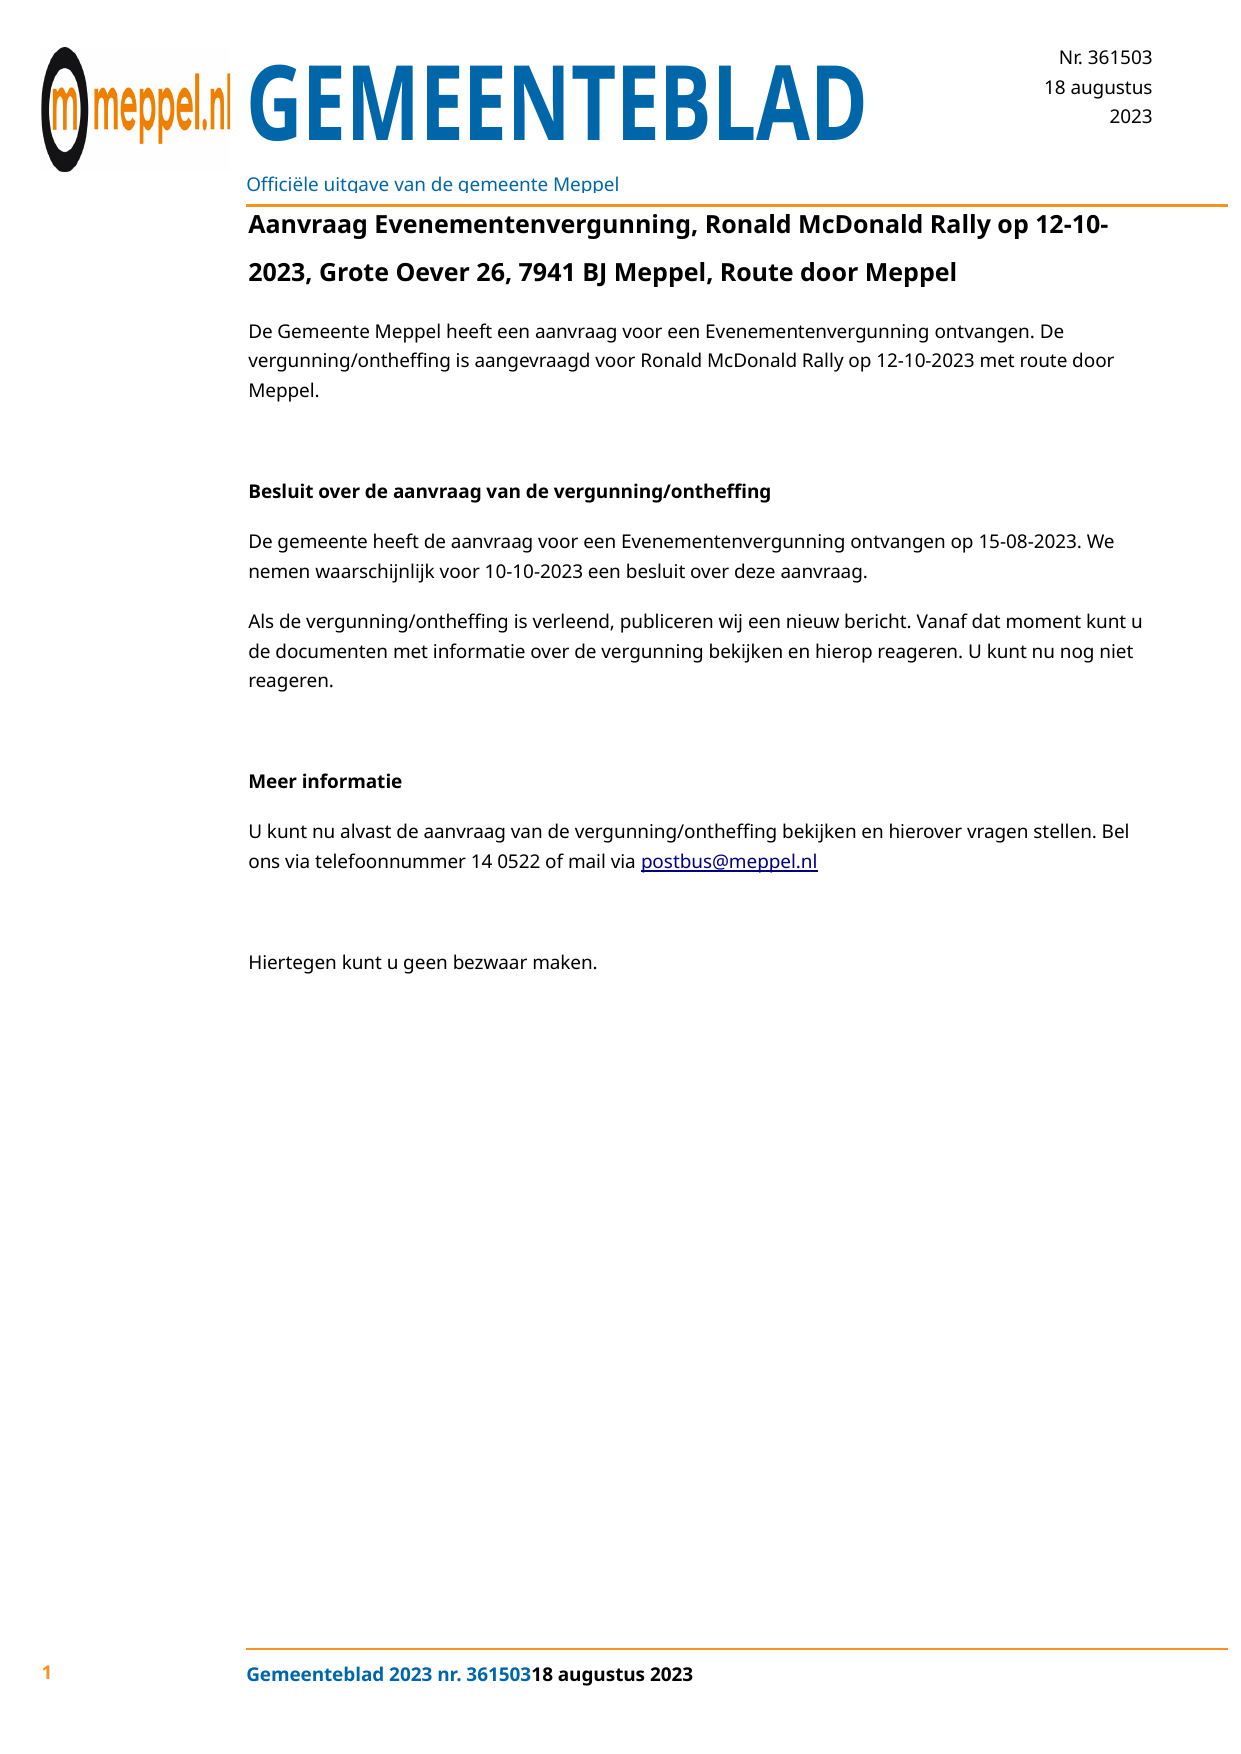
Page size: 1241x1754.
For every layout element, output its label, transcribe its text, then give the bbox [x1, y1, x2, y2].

text Aanvraag Evenementenvergunning, Ronald McDonald Rally op 12-10-2023, Grote Oever 26, 7941 BJ Meppel, Route door Meppel [248, 207, 1152, 288]
text De gemeente heeft de aanvraag voor een Evenementenvergunning ontvangen op 15-08-2023. We nemen waarschijnlijk voor 10-10-2023 een besluit over deze aanvraag. [248, 528, 1152, 584]
text Als de vergunning/ontheffing is verleend, publiceren wij een nieuw bericht. Vanaf dat moment kunt u de documenten met informatie over de vergunning bekijken en hierop reageren. U kunt nu nog niet reageren. [248, 608, 1152, 693]
text Meer informatie [248, 768, 1152, 794]
text Besluit over de aanvraag van de vergunning/ontheffing [248, 478, 1152, 504]
text Hiertegen kunt u geen bezwaar maken. [248, 949, 1152, 975]
text U kunt nu alvast de aanvraag van de vergunning/ontheffing bekijken en hierover vragen stellen. Bel ons via telefoonnummer 14 0522 of mail via postbus@meppel.nl [248, 819, 1152, 874]
text De Gemeente Meppel heeft een aanvraag voor een Evenementenvergunning ontvangen. De vergunning/ontheffing is aangevraagd voor Ronald McDonald Rally op 12-10-2023 met route door Meppel. [248, 318, 1152, 403]
picture [41, 47, 231, 172]
